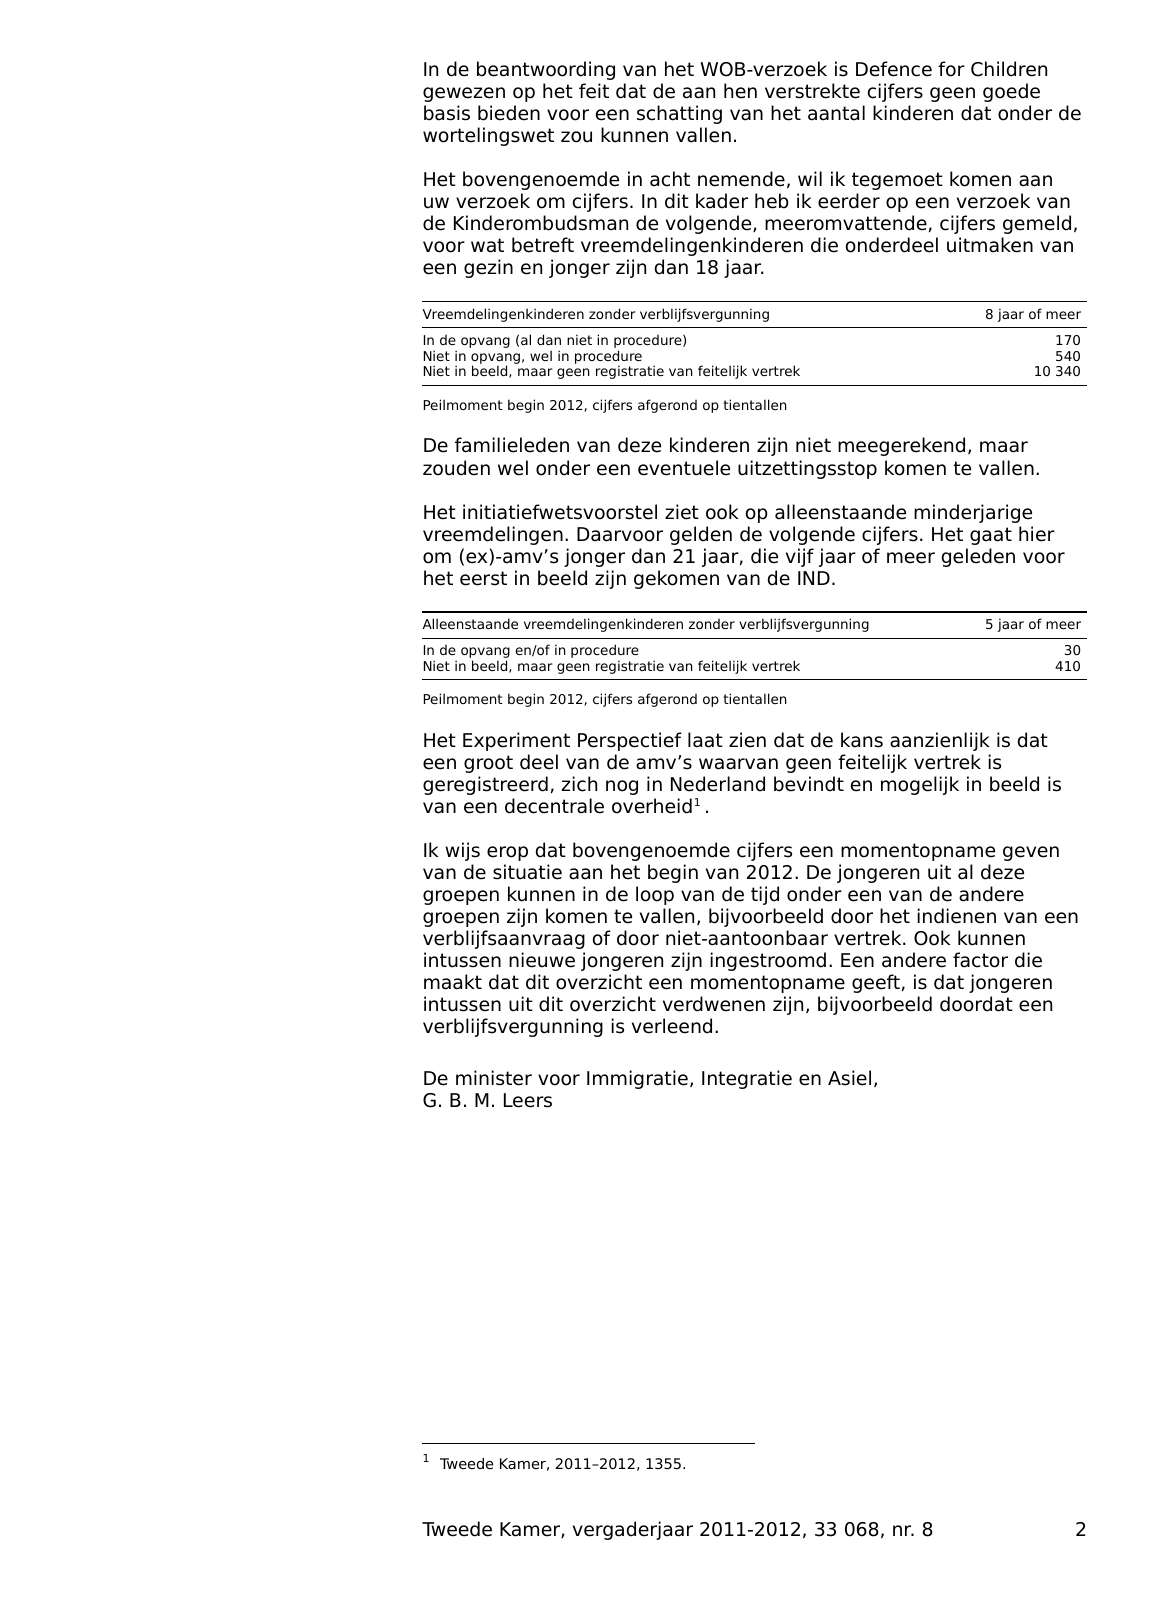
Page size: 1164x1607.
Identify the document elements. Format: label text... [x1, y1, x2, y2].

text Het Experiment Perspectief laat zien dat de kans aanzienlijk is dat een groot deel van de amv’s waarvan geen feitelijk vertrek is geregistreerd, zich nog in Nederland bevindt en mogelijk in beeld is van een decentrale overheid. [422, 730, 1087, 818]
table_cell Niet in opvang, wel in procedure [422, 349, 917, 364]
text In de beantwoording van het WOB-verzoek is Defence for Children gewezen op het feit dat de aan hen verstrekte cijfers geen goede basis bieden voor een schatting van het aantal kinderen dat onder de wortelingswet zou kunnen vallen. [422, 59, 1087, 147]
table_cell 170 [917, 328, 1087, 348]
table_cell 10 340 [917, 364, 1087, 385]
table_cell 30 [917, 639, 1087, 659]
text Tweede Kamer, 2011–2012, 1355. [422, 1452, 1087, 1474]
table_cell In de opvang (al dan niet in procedure) [422, 328, 917, 348]
text De familieleden van deze kinderen zijn niet meegerekend, maar zouden wel onder een eventuele uitzettingsstop komen te vallen. [422, 435, 1087, 479]
table_cell In de opvang en/of in procedure [422, 639, 917, 659]
table_cell Niet in beeld, maar geen registratie van feitelijk vertrek [422, 364, 917, 385]
table_cell 540 [917, 349, 1087, 364]
text Het initiatiefwetsvoorstel ziet ook op alleenstaande minderjarige vreemdelingen. Daarvoor gelden de volgende cijfers. Het gaat hier om (ex)-amv’s jonger dan 21 jaar, die vijf jaar of meer geleden voor het eerst in beeld zijn gekomen van de IND. [422, 502, 1087, 589]
text De minister voor Immigratie, Integratie en Asiel, G. B. M. Leers [422, 1068, 1087, 1112]
table_header Vreemdelingenkinderen zonder verblijfsvergunning [422, 302, 917, 327]
table_header Alleenstaande vreemdelingenkinderen zonder verblijfsvergunning [422, 613, 917, 637]
text Ik wijs erop dat bovengenoemde cijfers een momentopname geven van de situatie aan het begin van 2012. De jongeren uit al deze groepen kunnen in de loop van de tijd onder een van de andere groepen zijn komen te vallen, bijvoorbeeld door het indienen van een verblijfsaanvraag of door niet-aantoonbaar vertrek. Ook kunnen intussen nieuwe jongeren zijn ingestroomd. Een andere factor die maakt dat dit overzicht een momentopname geeft, is dat jongeren intussen uit dit overzicht verdwenen zijn, bijvoorbeeld doordat een verblijfsvergunning is verleend. [422, 840, 1087, 1038]
text Het bovengenoemde in acht nemende, wil ik tegemoet komen aan uw verzoek om cijfers. In dit kader heb ik eerder op een verzoek van de Kinderombudsman de volgende, meeromvattende, cijfers gemeld, voor wat betreft vreemdelingenkinderen die onderdeel uitmaken van een gezin en jonger zijn dan 18 jaar. [422, 169, 1087, 279]
table_cell 410 [917, 659, 1087, 679]
table_cell Peilmoment begin 2012, cijfers afgerond op tientallen [422, 680, 1087, 708]
table_cell Peilmoment begin 2012, cijfers afgerond op tientallen [422, 386, 1087, 413]
table_header 5 jaar of meer [917, 613, 1087, 637]
table_header 8 jaar of meer [917, 302, 1087, 327]
table_cell Niet in beeld, maar geen registratie van feitelijk vertrek [422, 659, 917, 679]
